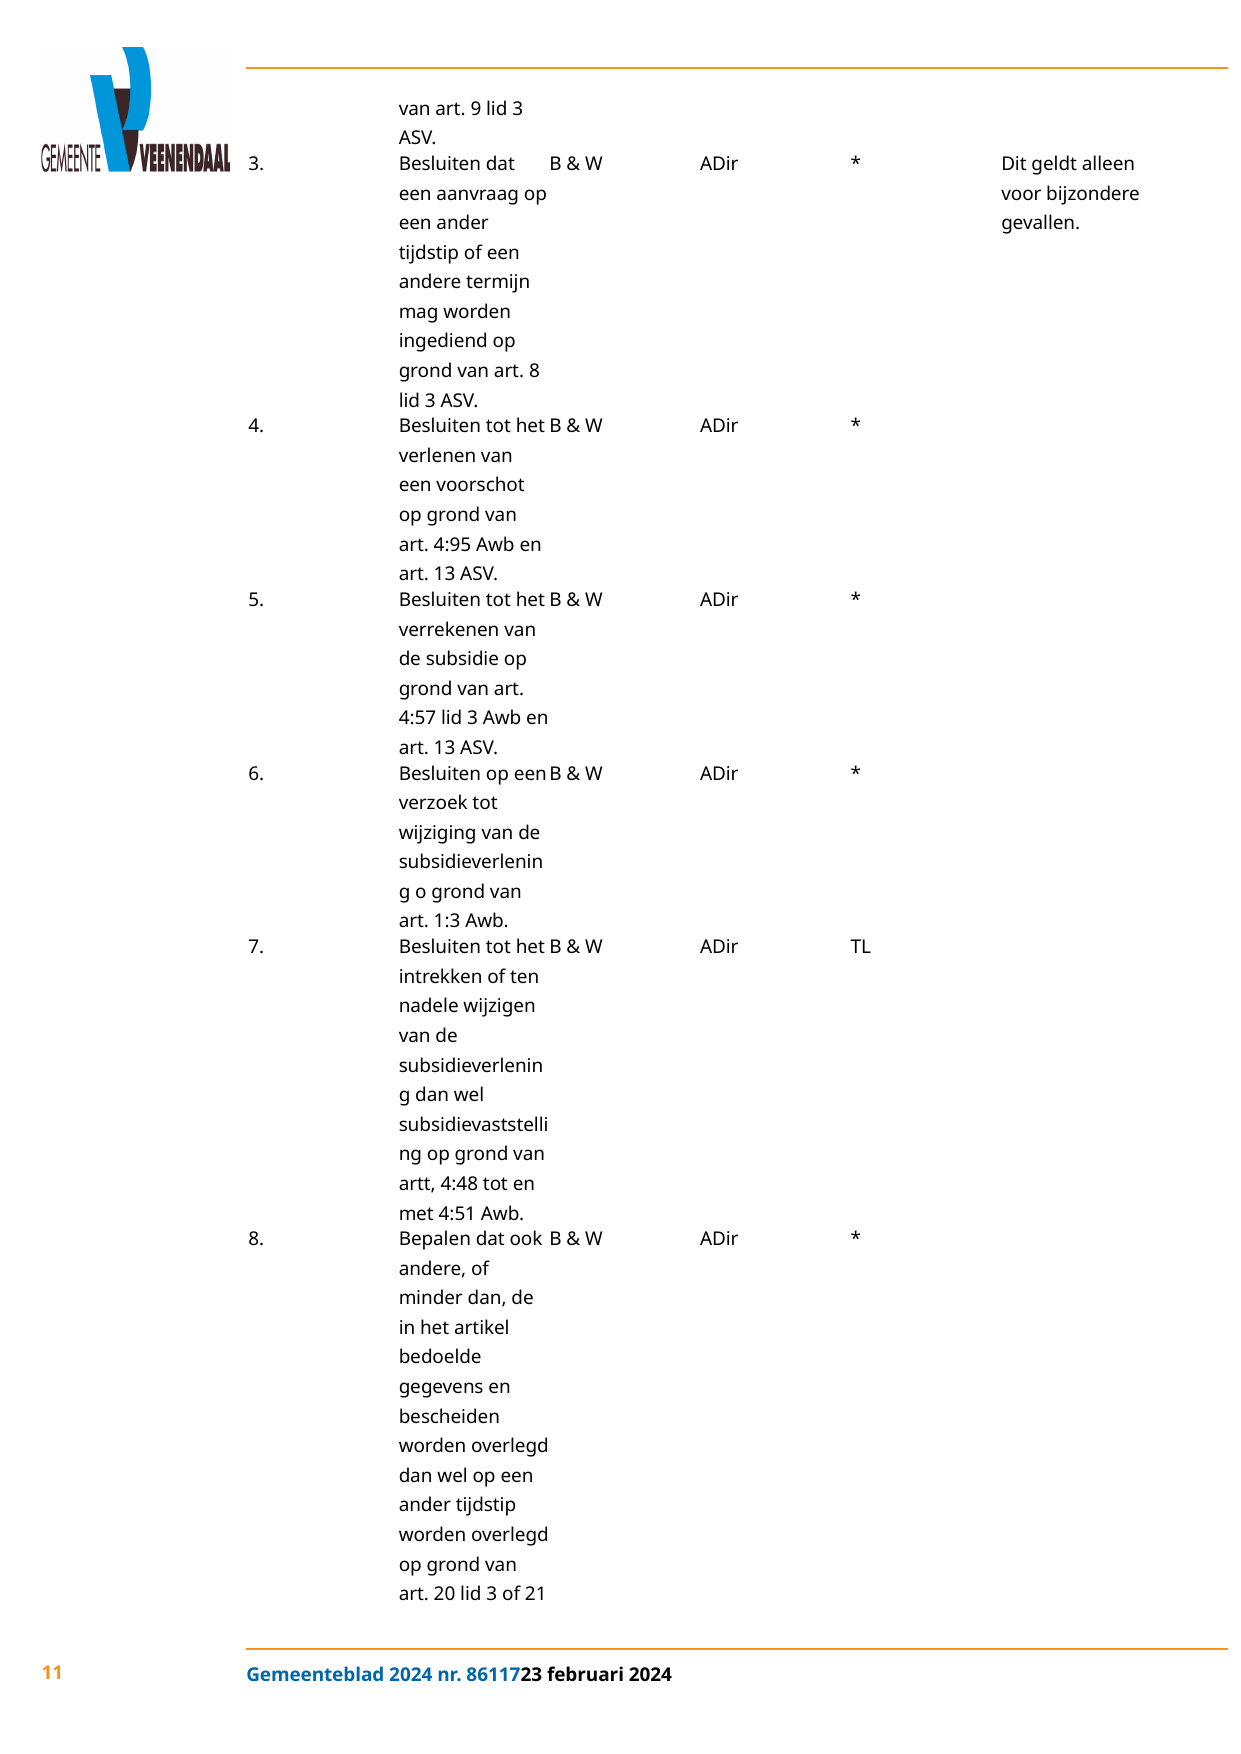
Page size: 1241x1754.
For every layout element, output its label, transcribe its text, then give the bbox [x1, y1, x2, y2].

table_cell [700, 95, 850, 150]
table_cell * [850, 586, 1001, 760]
table_cell [248, 1225, 398, 1606]
table_cell TL [850, 934, 1001, 1225]
table_cell [1001, 95, 1152, 150]
table_cell [248, 934, 398, 1225]
table_cell Bepalen dat ook andere, of minder dan, de in het artikel bedoelde gegevens en bescheiden worden overlegd dan wel op een ander tijdstip worden overlegd op grond van art. 20 lid 3 of 21 [399, 1225, 549, 1606]
table_cell * [850, 413, 1001, 586]
table_cell [248, 760, 398, 933]
table_cell [1001, 586, 1152, 760]
table_cell [1001, 934, 1152, 1225]
table_cell ADir [700, 934, 850, 1225]
table_cell * [850, 150, 1001, 412]
table_cell Besluiten op een verzoek tot wijziging van de subsidieverlening o grond van art. 1:3 Awb. [399, 760, 549, 933]
picture [123, 47, 231, 172]
table_cell [1001, 760, 1152, 933]
table_cell [1001, 1225, 1152, 1606]
table_cell ADir [700, 586, 850, 760]
picture [41, 47, 130, 172]
table_cell [850, 95, 1001, 150]
table_cell ADir [700, 760, 850, 933]
table_cell [248, 413, 398, 586]
table_cell Besluiten tot het verrekenen van de subsidie op grond van art. 4:57 lid 3 Awb en art. 13 ASV. [399, 586, 549, 760]
table_cell ADir [700, 1225, 850, 1606]
table_cell [248, 150, 398, 412]
table_cell Besluiten tot het verlenen van een voorschot op grond van art. 4:95 Awb en art. 13 ASV. [399, 413, 549, 586]
table_cell * [850, 1225, 1001, 1606]
table_cell * [850, 760, 1001, 933]
table_cell Besluiten tot het intrekken of ten nadele wijzigen van de subsidieverlening dan wel subsidievaststelling op grond van artt, 4:48 tot en met 4:51 Awb. [399, 934, 549, 1225]
table_cell [1001, 413, 1152, 586]
table_cell ADir [700, 413, 850, 586]
table_cell ADir [700, 150, 850, 412]
table_cell Besluiten dat een aanvraag op een ander tijdstip of een andere termijn mag worden ingediend op grond van art. 8 lid 3 ASV. [399, 150, 549, 412]
table_cell B & W [549, 934, 700, 1225]
table_cell Dit geldt alleen voor bijzondere gevallen. [1001, 150, 1152, 412]
table_cell [248, 95, 398, 150]
table_cell van art. 9 lid 3 ASV. [399, 95, 549, 150]
table_cell [549, 95, 700, 150]
table_cell B & W [549, 150, 700, 412]
table_cell B & W [549, 586, 700, 760]
table_cell B & W [549, 760, 700, 933]
table_cell B & W [549, 413, 700, 586]
table_cell [248, 586, 398, 760]
table_cell B & W [549, 1225, 700, 1606]
